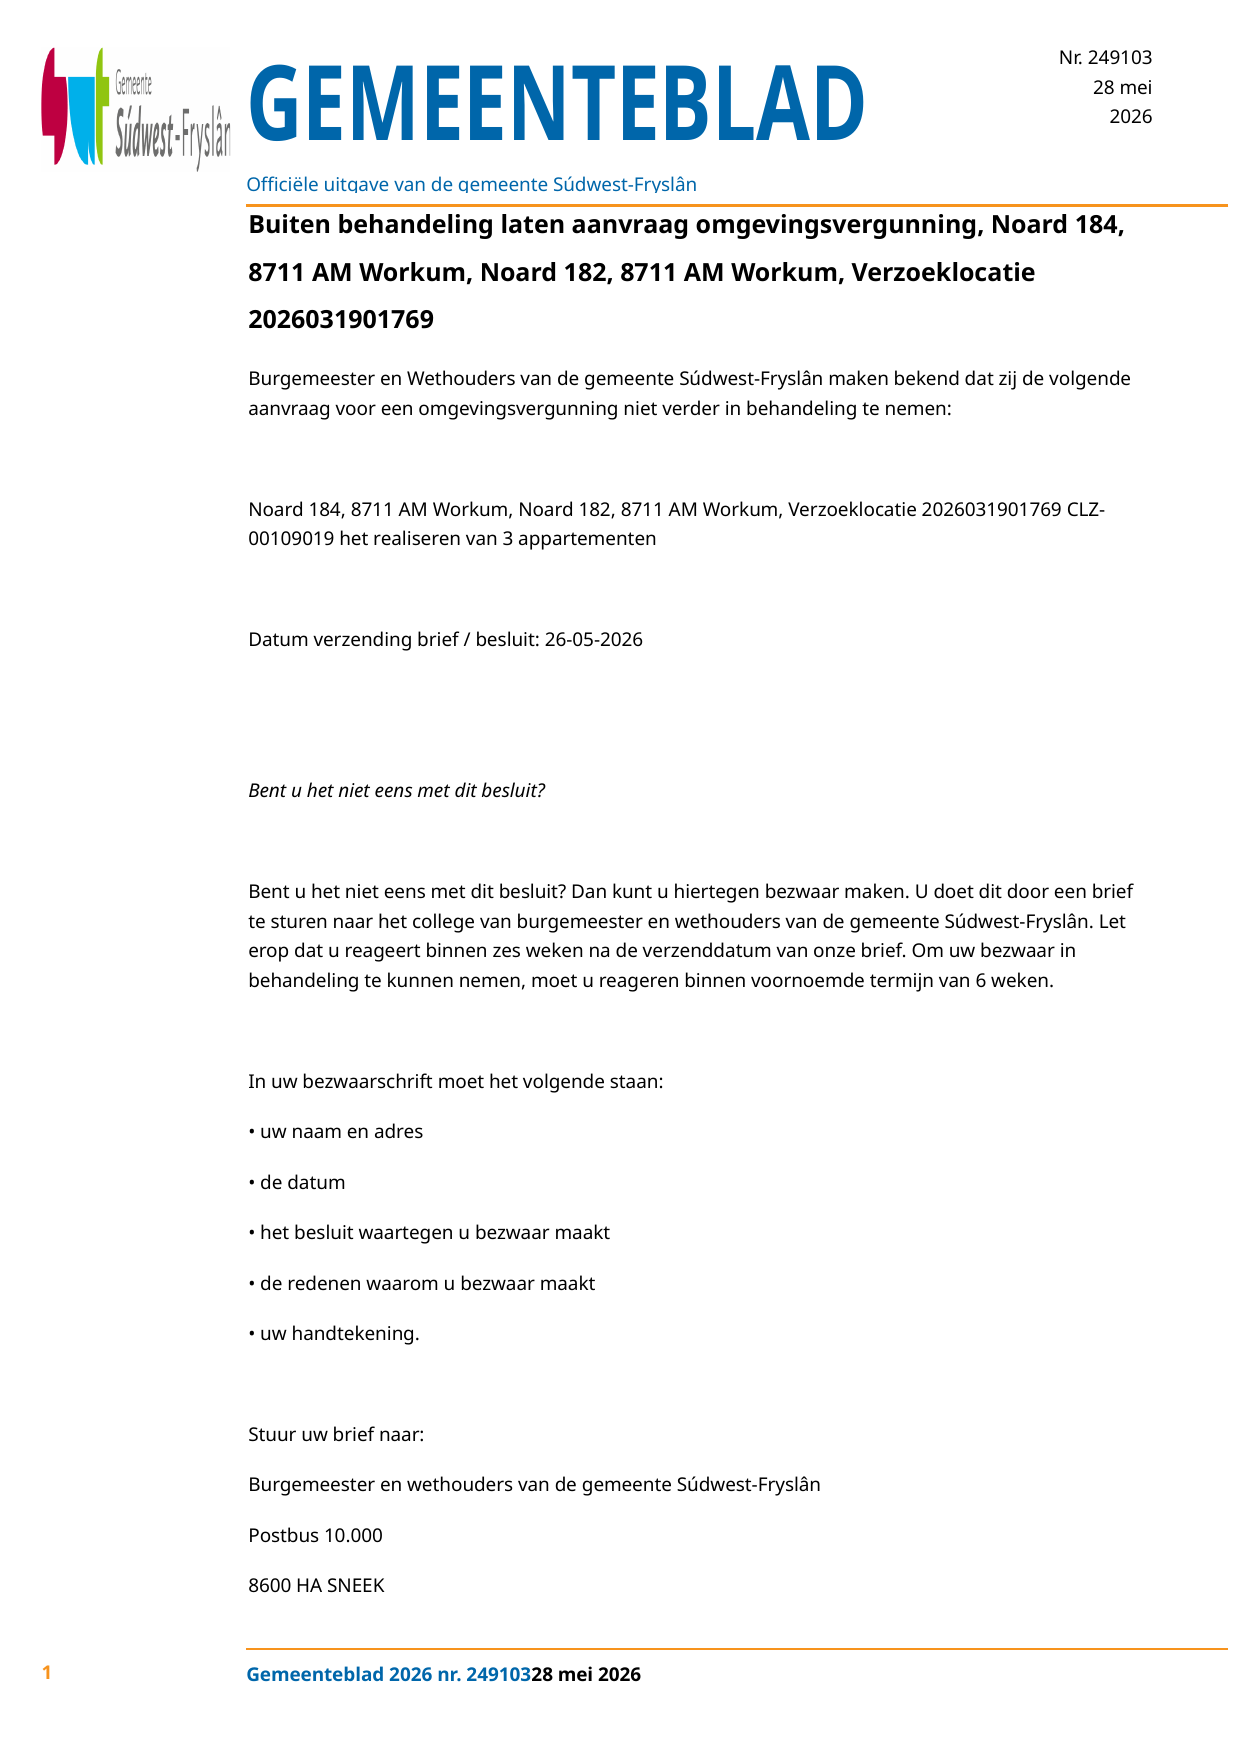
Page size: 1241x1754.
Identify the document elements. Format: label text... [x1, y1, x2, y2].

text • de datum [248, 1169, 1152, 1194]
text Noard 184, 8711 AM Workum, Noard 182, 8711 AM Workum, Verzoeklocatie 2026031901769 CLZ-00109019 het realiseren van 3 appartementen [248, 496, 1152, 551]
text • de redenen waarom u bezwaar maakt [248, 1270, 1152, 1295]
text Burgemeester en Wethouders van de gemeente Súdwest-Fryslân maken bekend dat zij de volgende aanvraag voor een omgevingsvergunning niet verder in behandeling te nemen: [248, 366, 1152, 421]
text Buiten behandeling laten aanvraag omgevingsvergunning, Noard 184, 8711 AM Workum, Noard 182, 8711 AM Workum, Verzoeklocatie 2026031901769 [248, 207, 1152, 336]
text Postbus 10.000 [248, 1522, 1152, 1547]
text Bent u het niet eens met dit besluit? Dan kunt u hiertegen bezwaar maken. U doet dit door een brief te sturen naar het college van burgemeester en wethouders van de gemeente Súdwest-Fryslân. Let erop dat u reageert binnen zes weken na de verzenddatum van onze brief. Om uw bezwaar in behandeling te kunnen nemen, moet u reageren binnen voornoemde termijn van 6 weken. [248, 878, 1152, 993]
picture [41, 47, 231, 172]
text Datum verzending brief / besluit: 26-05-2026 [248, 626, 1152, 652]
text In uw bezwaarschrift moet het volgende staan: [248, 1068, 1152, 1094]
text 8600 HA SNEEK [248, 1572, 1152, 1598]
text Bent u het niet eens met dit besluit? [248, 778, 1152, 803]
text • uw handtekening. [248, 1320, 1152, 1346]
text Burgemeester en wethouders van de gemeente Súdwest-Fryslân [248, 1471, 1152, 1497]
text • het besluit waartegen u bezwaar maakt [248, 1219, 1152, 1245]
text • uw naam en adres [248, 1118, 1152, 1144]
text Stuur uw brief naar: [248, 1421, 1152, 1447]
